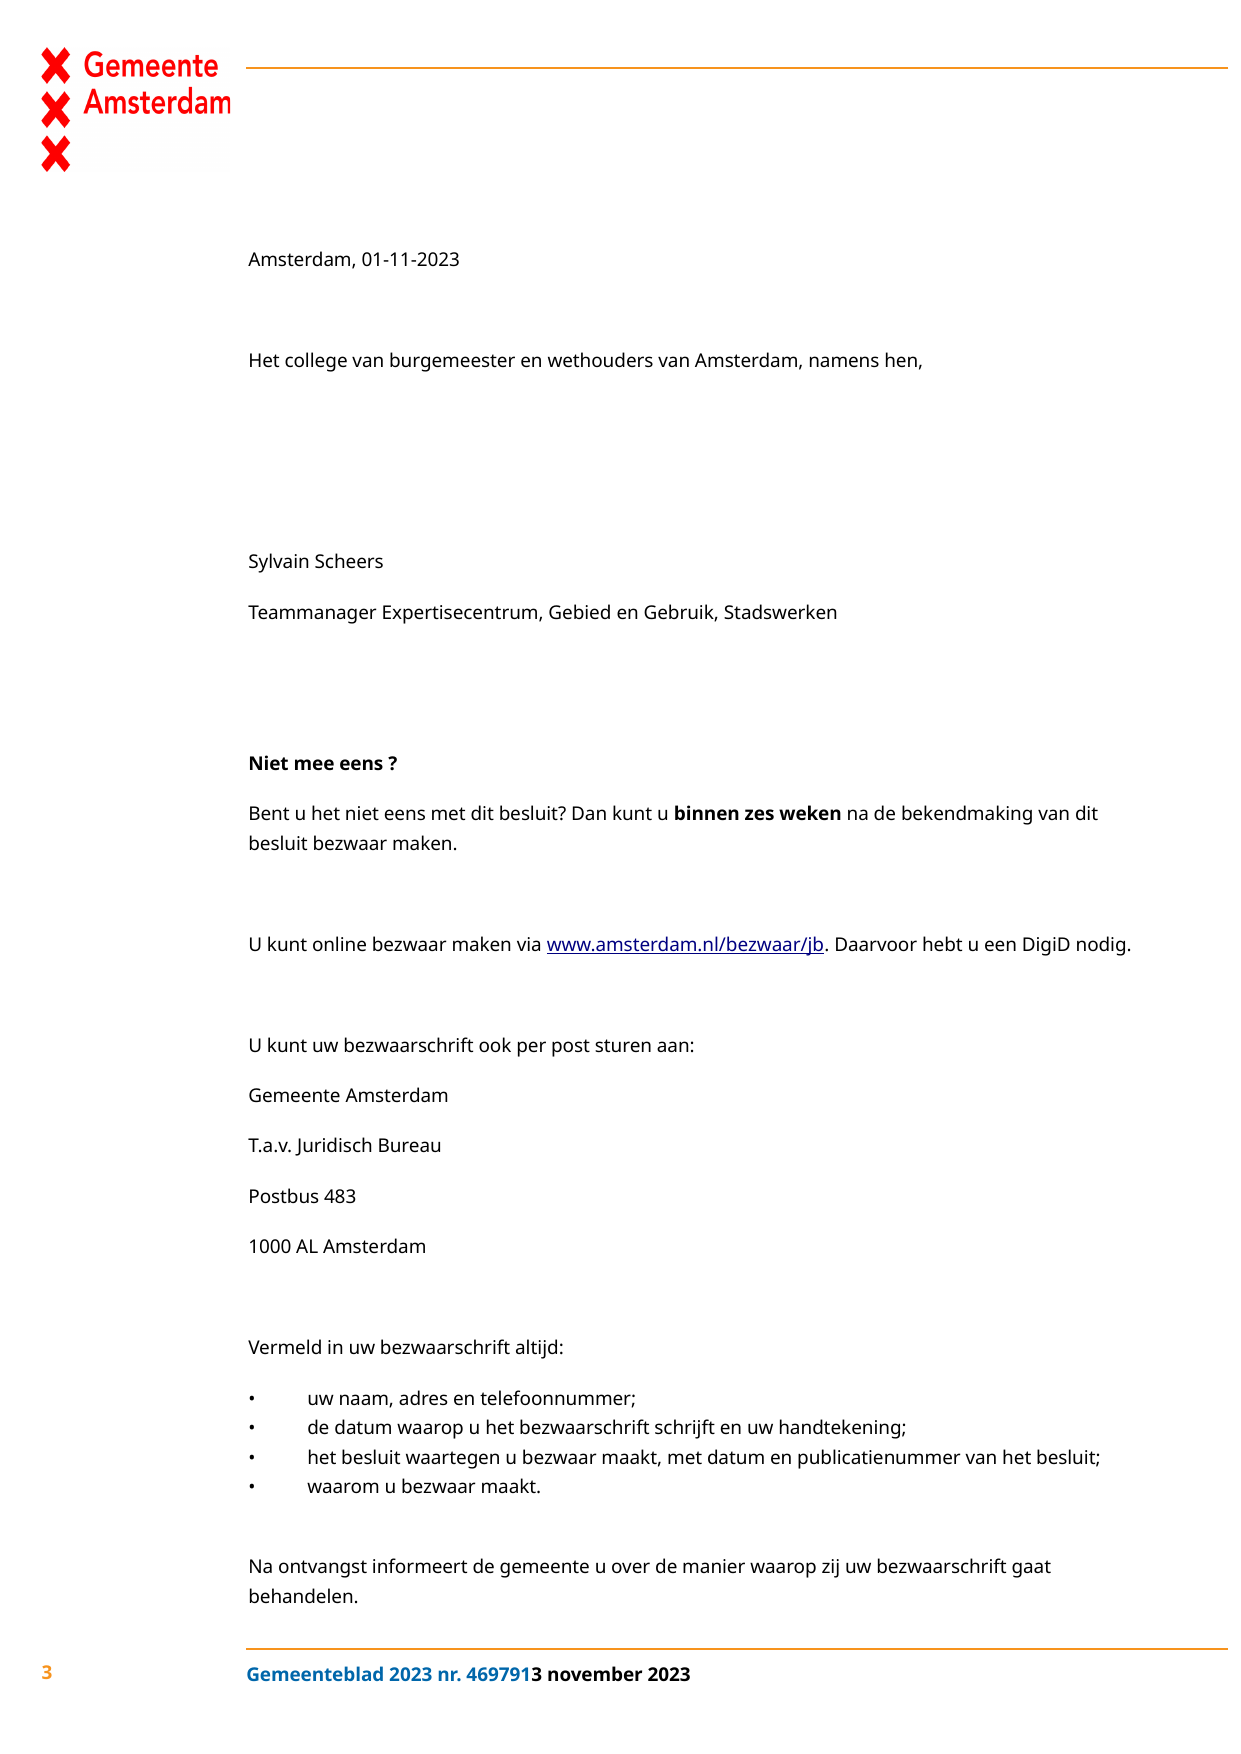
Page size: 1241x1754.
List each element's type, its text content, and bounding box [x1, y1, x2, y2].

text Amsterdam, 01-11-2023 [248, 246, 1152, 272]
text U kunt uw bezwaarschrift ook per post sturen aan: [248, 1032, 1152, 1058]
picture [41, 47, 231, 172]
text T.a.v. Juridisch Bureau [248, 1133, 1152, 1158]
text Sylvain Scheers [248, 548, 1152, 574]
text Postbus 483 [248, 1183, 1152, 1209]
list waarom u bezwaar maakt. [248, 1473, 1152, 1499]
text Vermeld in uw bezwaarschrift altijd: [248, 1334, 1152, 1360]
text Bent u het niet eens met dit besluit? Dan kunt u binnen zes weken na de bekendmaking van dit besluit bezwaar maken. [248, 801, 1152, 856]
text Na ontvangst informeert de gemeente u over de manier waarop zij uw bezwaarschrift gaat behandelen. [248, 1553, 1152, 1609]
text 1000 AL Amsterdam [248, 1233, 1152, 1259]
list het besluit waartegen u bezwaar maakt, met datum en publicatienummer van het besluit; [248, 1444, 1152, 1470]
list uw naam, adres en telefoonnummer; [248, 1385, 1152, 1411]
text U kunt online bezwaar maken via www.amsterdam.nl/bezwaar/jb. Daarvoor hebt u een DigiD nodig. [248, 931, 1152, 957]
text Teammanager Expertisecentrum, Gebied en Gebruik, Stadswerken [248, 599, 1152, 625]
list de datum waarop u het bezwaarschrift schrijft en uw handtekening; [248, 1414, 1152, 1440]
text Niet mee eens ? [248, 750, 1152, 776]
text Het college van burgemeester en wethouders van Amsterdam, namens hen, [248, 347, 1152, 373]
text Gemeente Amsterdam [248, 1082, 1152, 1108]
